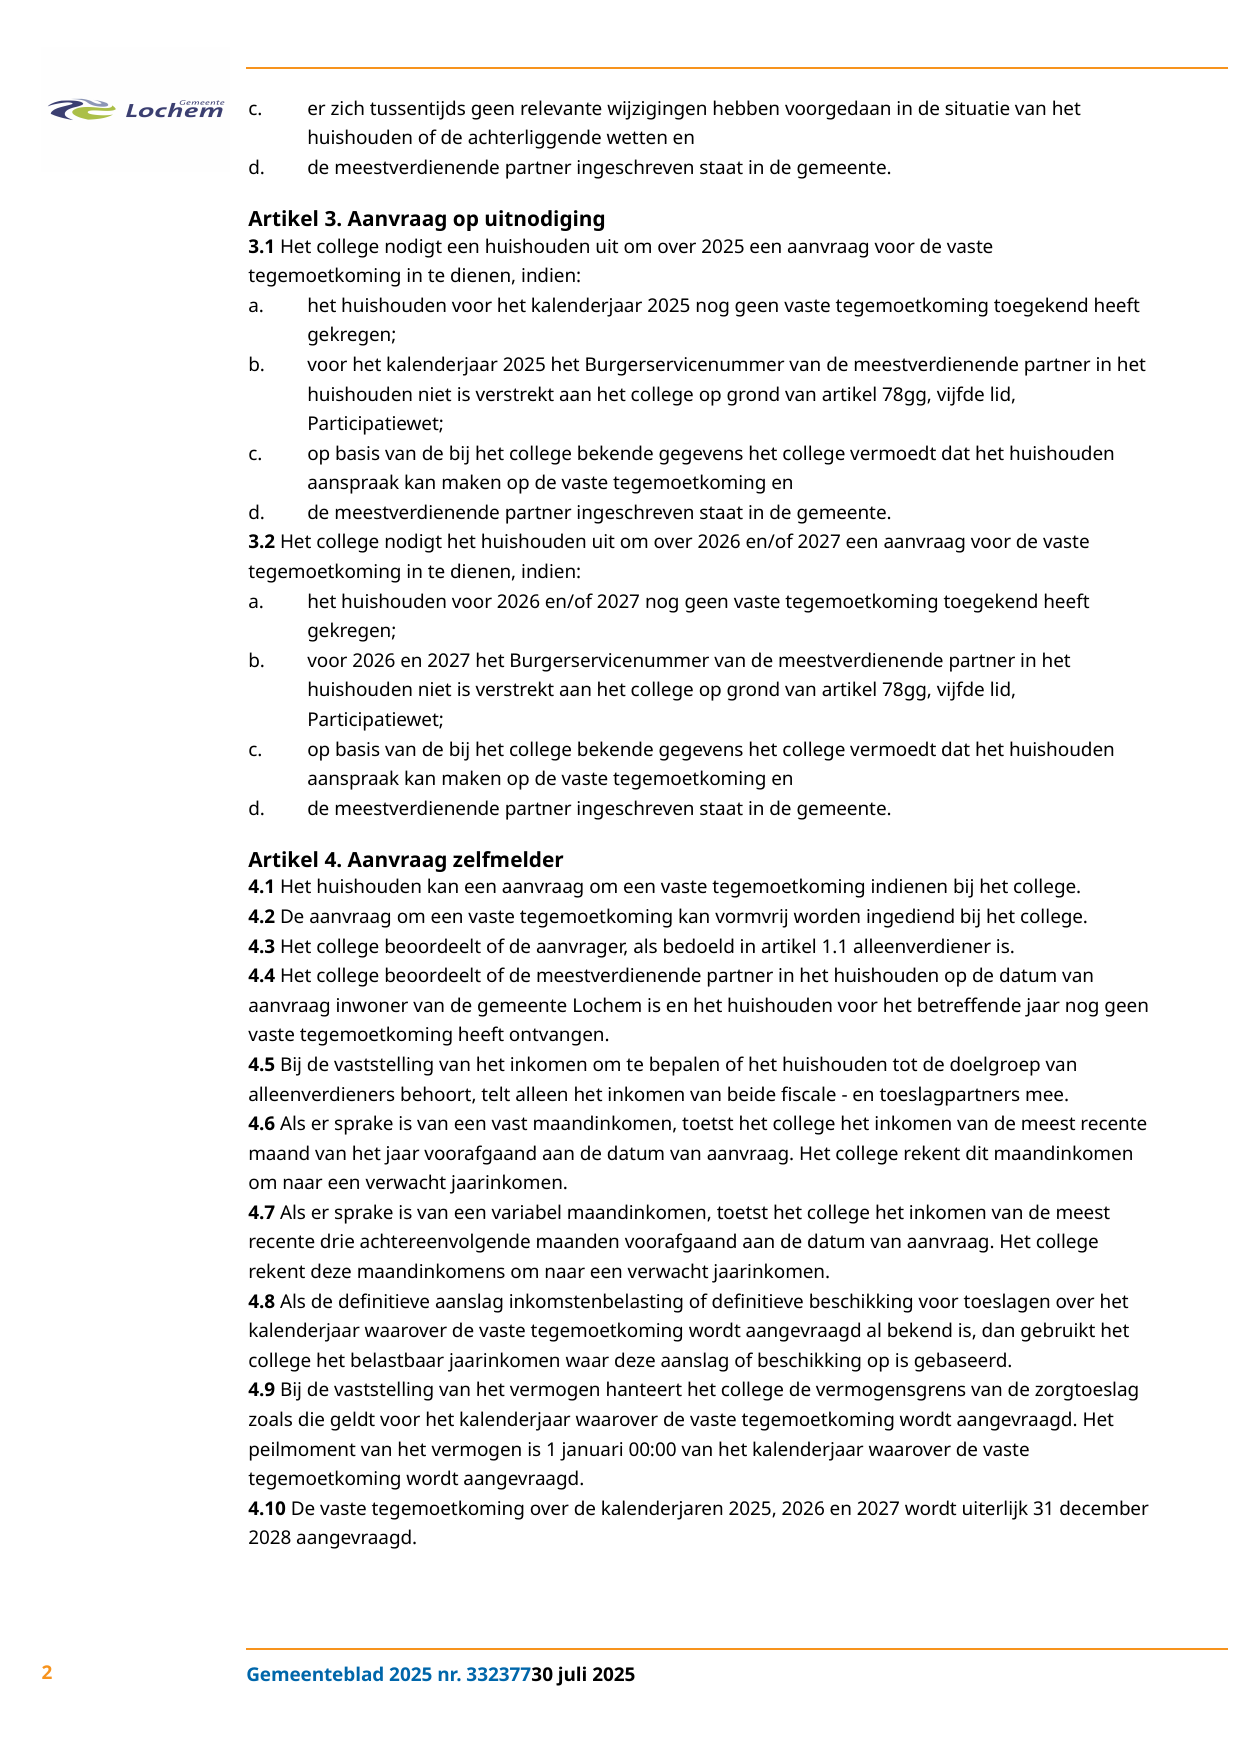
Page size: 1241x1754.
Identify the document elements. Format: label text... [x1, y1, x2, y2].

text 4.3 Het college beoordeelt of de aanvrager, als bedoeld in artikel 1.1 alleenverdiener is. [248, 933, 1152, 959]
picture [41, 47, 231, 172]
text 4.1 Het huishouden kan een aanvraag om een vaste tegemoetkoming indienen bij het college. [248, 874, 1152, 899]
text Artikel 3. Aanvraag op uitnodiging [248, 204, 1152, 233]
text 4.9 Bij de vaststelling van het vermogen hanteert het college de vermogensgrens van de zorgtoeslag zoals die geldt voor het kalenderjaar waarover de vaste tegemoetkoming wordt aangevraagd. Het peilmoment van het vermogen is 1 januari 00:00 van het kalenderjaar waarover de vaste tegemoetkoming wordt aangevraagd. [248, 1377, 1152, 1491]
list voor het kalenderjaar 2025 het Burgerservicenummer van de meestverdienende partner in het huishouden niet is verstrekt aan het college op grond van artikel 78gg, vijfde lid, Participatiewet; [248, 351, 1152, 436]
text 4.8 Als de definitieve aanslag inkomstenbelasting of definitieve beschikking voor toeslagen over het kalenderjaar waarover de vaste tegemoetkoming wordt aangevraagd al bekend is, dan gebruikt het college het belastbaar jaarinkomen waar deze aanslag of beschikking op is gebaseerd. [248, 1288, 1152, 1373]
text 4.10 De vaste tegemoetkoming over de kalenderjaren 2025, 2026 en 2027 wordt uiterlijk 31 december 2028 aangevraagd. [248, 1495, 1152, 1550]
list de meestverdienende partner ingeschreven staat in de gemeente. [248, 795, 1152, 821]
list er zich tussentijds geen relevante wijzigingen hebben voorgedaan in de situatie van het huishouden of de achterliggende wetten en [248, 95, 1152, 150]
list het huishouden voor 2026 en/of 2027 nog geen vaste tegemoetkoming toegekend heeft gekregen; [248, 588, 1152, 643]
text 4.7 Als er sprake is van een variabel maandinkomen, toetst het college het inkomen van de meest recente drie achtereenvolgende maanden voorafgaand aan de datum van aanvraag. Het college rekent deze maandinkomens om naar een verwacht jaarinkomen. [248, 1199, 1152, 1284]
text 3.1 Het college nodigt een huishouden uit om over 2025 een aanvraag voor de vaste tegemoetkoming in te dienen, indien: [248, 233, 1152, 288]
text 4.5 Bij de vaststelling van het inkomen om te bepalen of het huishouden tot de doelgroep van alleenverdieners behoort, telt alleen het inkomen van beide fiscale - en toeslagpartners mee. [248, 1051, 1152, 1107]
list op basis van de bij het college bekende gegevens het college vermoedt dat het huishouden aanspraak kan maken op de vaste tegemoetkoming en [248, 440, 1152, 495]
text Artikel 4. Aanvraag zelfmelder [248, 845, 1152, 874]
text 4.4 Het college beoordeelt of de meestverdienende partner in het huishouden op de datum van aanvraag inwoner van de gemeente Lochem is en het huishouden voor het betreffende jaar nog geen vaste tegemoetkoming heeft ontvangen. [248, 962, 1152, 1047]
list voor 2026 en 2027 het Burgerservicenummer van de meestverdienende partner in het huishouden niet is verstrekt aan het college op grond van artikel 78gg, vijfde lid, Participatiewet; [248, 647, 1152, 732]
text 4.6 Als er sprake is van een vast maandinkomen, toetst het college het inkomen van de meest recente maand van het jaar voorafgaand aan de datum van aanvraag. Het college rekent dit maandinkomen om naar een verwacht jaarinkomen. [248, 1110, 1152, 1195]
text 4.2 De aanvraag om een vaste tegemoetkoming kan vormvrij worden ingediend bij het college. [248, 903, 1152, 929]
text 3.2 Het college nodigt het huishouden uit om over 2026 en/of 2027 een aanvraag voor de vaste tegemoetkoming in te dienen, indien: [248, 529, 1152, 584]
list op basis van de bij het college bekende gegevens het college vermoedt dat het huishouden aanspraak kan maken op de vaste tegemoetkoming en [248, 736, 1152, 791]
list de meestverdienende partner ingeschreven staat in de gemeente. [248, 154, 1152, 180]
list de meestverdienende partner ingeschreven staat in de gemeente. [248, 499, 1152, 525]
list het huishouden voor het kalenderjaar 2025 nog geen vaste tegemoetkoming toegekend heeft gekregen; [248, 292, 1152, 347]
